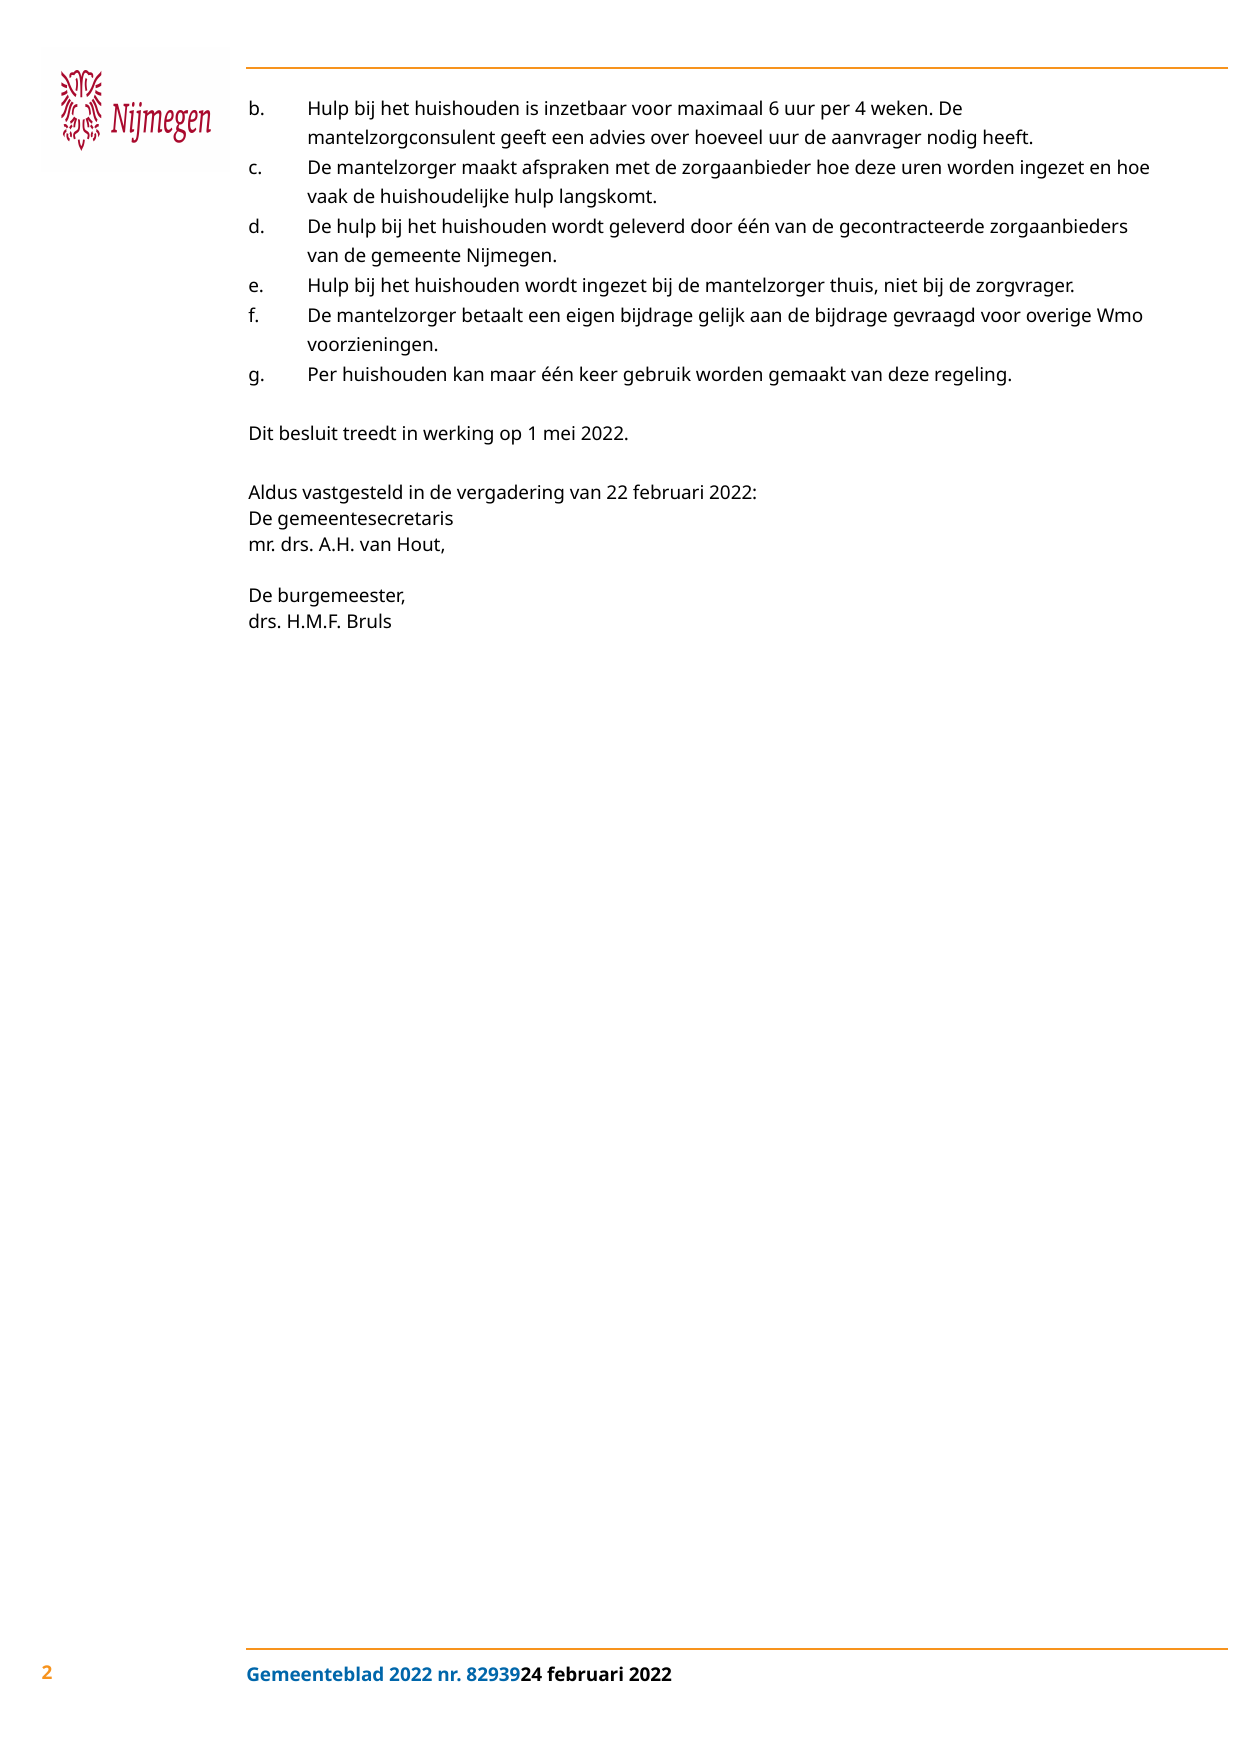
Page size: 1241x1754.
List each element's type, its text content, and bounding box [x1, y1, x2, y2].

picture [41, 47, 231, 172]
text drs. H.M.F. Bruls [248, 608, 1152, 634]
list De mantelzorger betaalt een eigen bijdrage gelijk aan de bijdrage gevraagd voor overige Wmo voorzieningen. [248, 302, 1152, 357]
list Per huishouden kan maar één keer gebruik worden gemaakt van deze regeling. [248, 361, 1152, 387]
list Hulp bij het huishouden is inzetbaar voor maximaal 6 uur per 4 weken. De mantelzorgconsulent geeft een advies over hoeveel uur de aanvrager nodig heeft. [248, 95, 1152, 150]
text Aldus vastgesteld in de vergadering van 22 februari 2022: [248, 479, 1152, 505]
list De hulp bij het huishouden wordt geleverd door één van de gecontracteerde zorgaanbieders van de gemeente Nijmegen. [248, 213, 1152, 268]
list Hulp bij het huishouden wordt ingezet bij de mantelzorger thuis, niet bij de zorgvrager. [248, 272, 1152, 298]
list De mantelzorger maakt afspraken met de zorgaanbieder hoe deze uren worden ingezet en hoe vaak de huishoudelijke hulp langskomt. [248, 154, 1152, 209]
text De gemeentesecretaris [248, 505, 1152, 531]
text Dit besluit treedt in werking op 1 mei 2022. [248, 420, 1152, 446]
text mr. drs. A.H. van Hout, [248, 531, 1152, 557]
text De burgemeester, [248, 582, 1152, 608]
